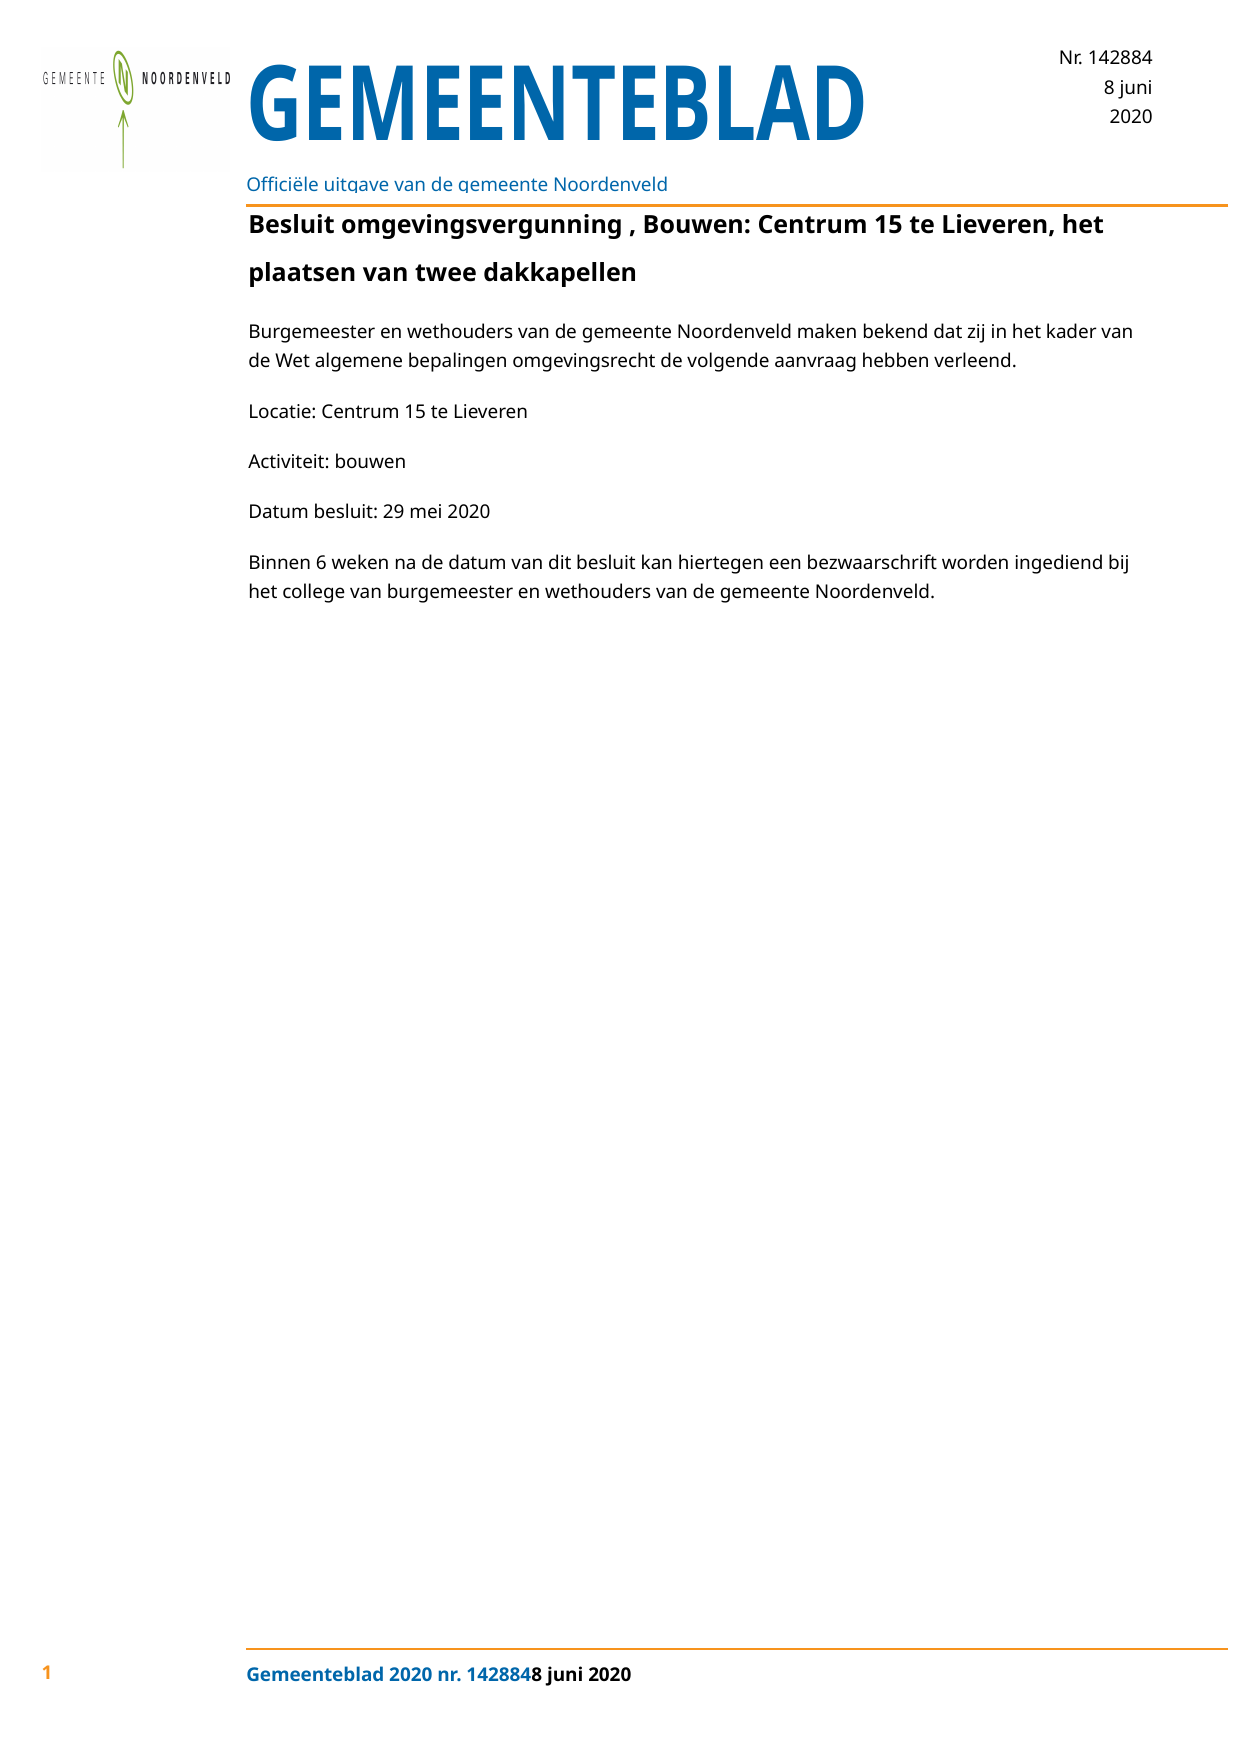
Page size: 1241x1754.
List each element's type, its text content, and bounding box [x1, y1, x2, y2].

text Binnen 6 weken na de datum van dit besluit kan hiertegen een bezwaarschrift worden ingediend bij het college van burgemeester en wethouders van de gemeente Noordenveld. [248, 549, 1152, 604]
picture [41, 47, 231, 172]
text Datum besluit: 29 mei 2020 [248, 499, 1152, 524]
text Besluit omgevingsvergunning , Bouwen: Centrum 15 te Lieveren, het plaatsen van twee dakkapellen [248, 207, 1152, 288]
text Burgemeester en wethouders van de gemeente Noordenveld maken bekend dat zij in het kader van de Wet algemene bepalingen omgevingsrecht de volgende aanvraag hebben verleend. [248, 318, 1152, 373]
text Activiteit: bouwen [248, 448, 1152, 474]
text Locatie: Centrum 15 te Lieveren [248, 398, 1152, 424]
